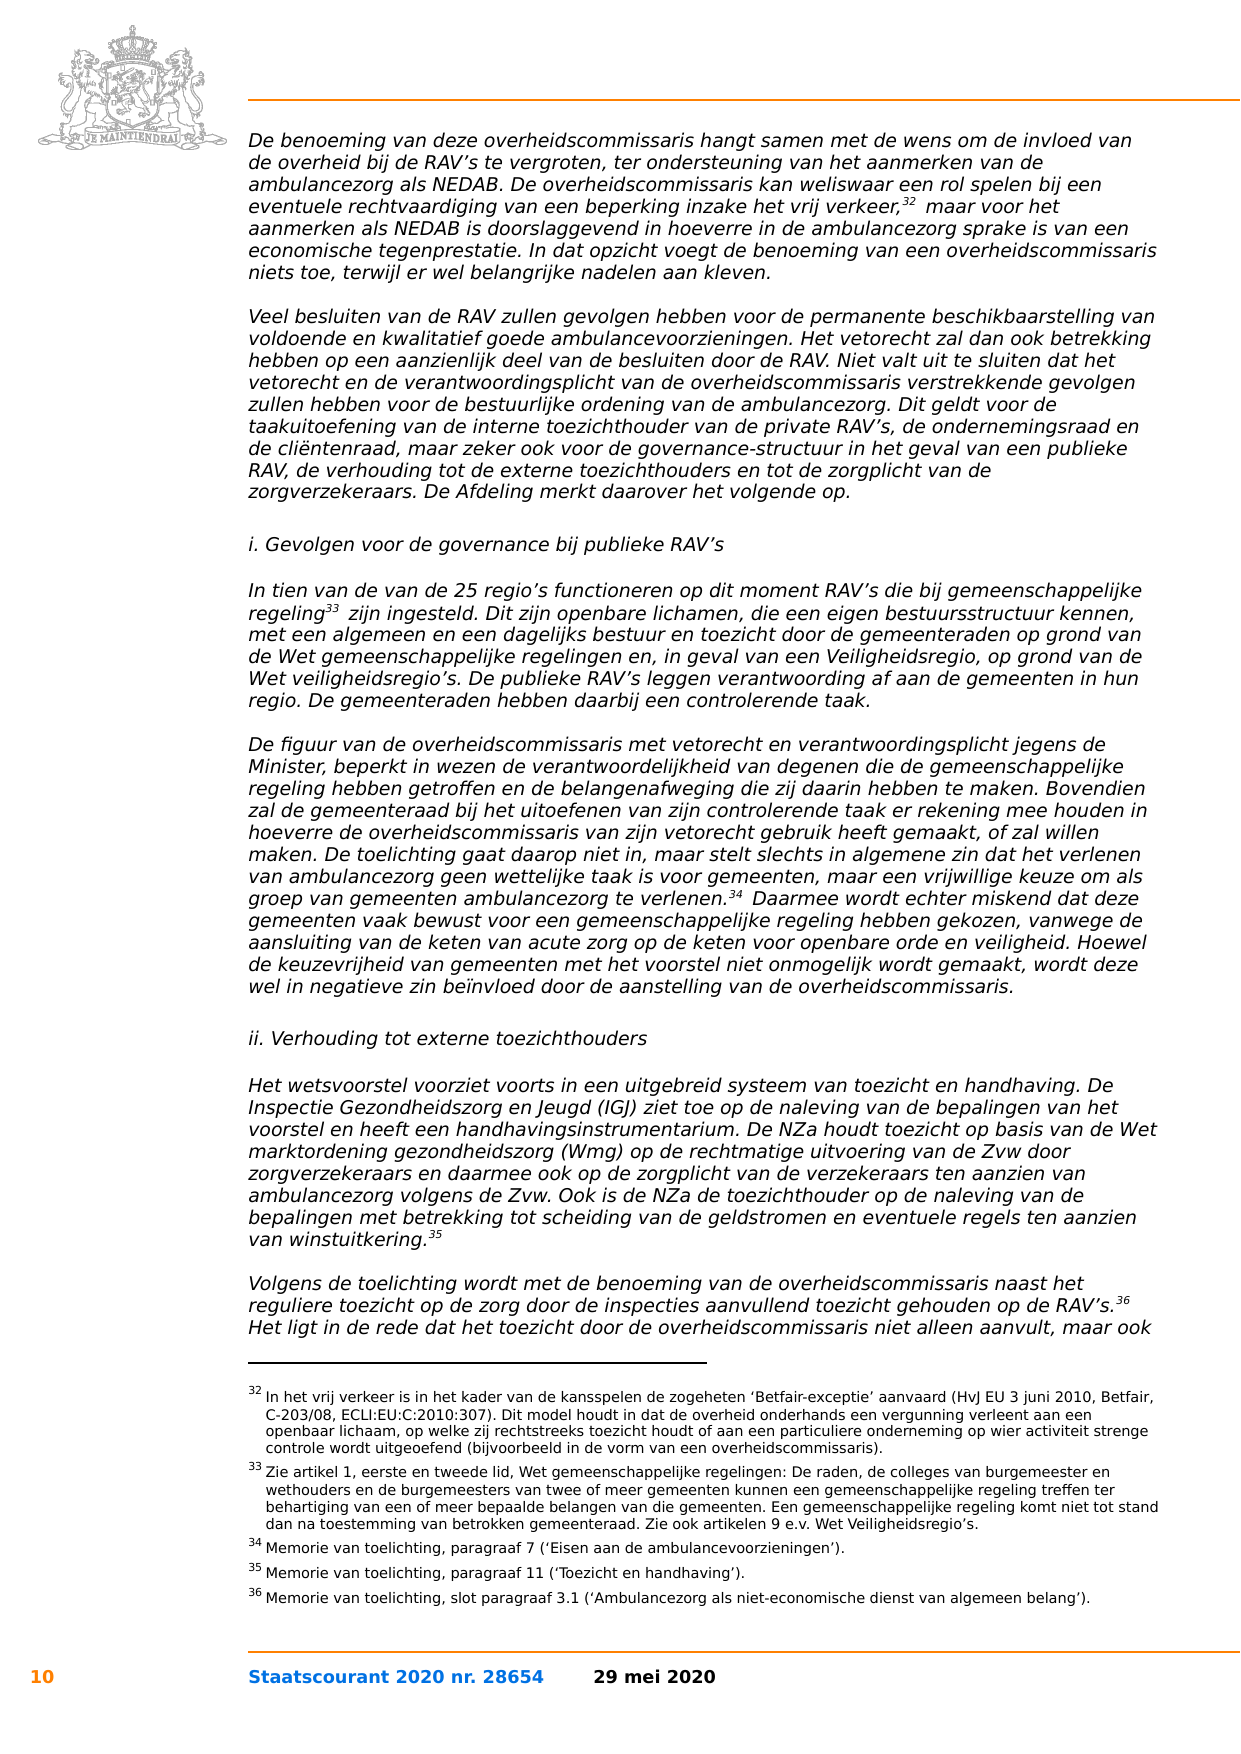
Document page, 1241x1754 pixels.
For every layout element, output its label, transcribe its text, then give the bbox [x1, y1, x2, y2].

picture [38, 25, 227, 150]
text Veel besluiten van de RAV zullen gevolgen hebben voor de permanente beschikbaarstelling van voldoende en kwalitatief goede ambulancevoorzieningen. Het vetorecht zal dan ook betrekking hebben op een aanzienlijk deel van de besluiten door de RAV. Niet valt uit te sluiten dat het vetorecht en de verantwoordingsplicht van de overheidscommissaris verstrekkende gevolgen zullen hebben voor de bestuurlijke ordening van de ambulancezorg. Dit geldt voor de taakuitoefening van de interne toezichthouder van de private RAV’s, de ondernemingsraad en de cliëntenraad, maar zeker ook voor de governance-structuur in het geval van een publieke RAV, de verhouding tot de externe toezichthouders en tot de zorgplicht van de zorgverzekeraars. De Afdeling merkt daarover het volgende op. [248, 306, 1163, 503]
text De figuur van de overheidscommissaris met vetorecht en verantwoordingsplicht jegens de Minister, beperkt in wezen de verantwoordelijkheid van degenen die de gemeenschappelijke regeling hebben getroffen en de belangenafweging die zij daarin hebben te maken. Bovendien zal de gemeenteraad bij het uitoefenen van zijn controlerende taak er rekening mee houden in hoeverre de overheidscommissaris van zijn vetorecht gebruik heeft gemaakt, of zal willen maken. De toelichting gaat daarop niet in, maar stelt slechts in algemene zin dat het verlenen van ambulancezorg geen wettelijke taak is voor gemeenten, maar een vrijwillige keuze om als groep van gemeenten ambulancezorg te verlenen. Daarmee wordt echter miskend dat deze gemeenten vaak bewust voor een gemeenschappelijke regeling hebben gekozen, vanwege de aansluiting van de keten van acute zorg op de keten voor openbare orde en veiligheid. Hoewel de keuzevrijheid van gemeenten met het voorstel niet onmogelijk wordt gemaakt, wordt deze wel in negatieve zin beïnvloed door de aanstelling van de overheidscommissaris. [248, 734, 1163, 998]
subtitle i. Gevolgen voor de governance bij publieke RAV’s [248, 533, 1163, 555]
text De benoeming van deze overheidscommissaris hangt samen met de wens om de invloed van de overheid bij de RAV’s te vergroten, ter ondersteuning van het aanmerken van de ambulancezorg als NEDAB. De overheidscommissaris kan weliswaar een rol spelen bij een eventuele rechtvaardiging van een beperking inzake het vrij verkeer, maar voor het aanmerken als NEDAB is doorslaggevend in hoeverre in de ambulancezorg sprake is van een economische tegenprestatie. In dat opzicht voegt de benoeming van een overheidscommissaris niets toe, terwijl er wel belangrijke nadelen aan kleven. [248, 130, 1163, 284]
text Het wetsvoorstel voorziet voorts in een uitgebreid systeem van toezicht en handhaving. De Inspectie Gezondheidszorg en Jeugd (IGJ) ziet toe op de naleving van de bepalingen van het voorstel en heeft een handhavingsinstrumentarium. De NZa houdt toezicht op basis van de Wet marktordening gezondheidszorg (Wmg) op de rechtmatige uitvoering van de Zvw door zorgverzekeraars en daarmee ook op de zorgplicht van de verzekeraars ten aanzien van ambulancezorg volgens de Zvw. Ook is de NZa de toezichthouder op de naleving van de bepalingen met betrekking tot scheiding van de geldstromen en eventuele regels ten aanzien van winstuitkering. [248, 1075, 1163, 1251]
text Zie artikel 1, eerste en tweede lid, Wet gemeenschappelijke regelingen: De raden, de colleges van burgemeester en wethouders en de burgemeesters van twee of meer gemeenten kunnen een gemeenschappelijke regeling treffen ter behartiging van een of meer bepaalde belangen van die gemeenten. Een gemeenschappelijke regeling komt niet tot stand dan na toestemming van betrokken gemeenteraad. Zie ook artikelen 9 e.v. Wet Veiligheidsregio’s. [248, 1460, 1163, 1533]
text Memorie van toelichting, slot paragraaf 3.1 (‘Ambulancezorg als niet-economische dienst van algemeen belang’). [248, 1586, 1163, 1608]
subtitle ii. Verhouding tot externe toezichthouders [248, 1028, 1163, 1050]
text Memorie van toelichting, paragraaf 7 (‘Eisen aan de ambulancevoorzieningen’). [248, 1536, 1163, 1558]
text Volgens de toelichting wordt met de benoeming van de overheidscommissaris naast het reguliere toezicht op de zorg door de inspecties aanvullend toezicht gehouden op de RAV’s. Het ligt in de rede dat het toezicht door de overheidscommissaris niet alleen aanvult, maar ook [248, 1273, 1163, 1338]
text Memorie van toelichting, paragraaf 11 (‘Toezicht en handhaving’). [248, 1561, 1163, 1583]
text In het vrij verkeer is in het kader van de kansspelen de zogeheten ‘Betfair-exceptie’ aanvaard (HvJ EU 3 juni 2010, Betfair, C-203/08, ECLI:EU:C:2010:307). Dit model houdt in dat de overheid onderhands een vergunning verleent aan een openbaar lichaam, op welke zij rechtstreeks toezicht houdt of aan een particuliere onderneming op wier activiteit strenge controle wordt uitgeoefend (bijvoorbeeld in de vorm van een overheidscommissaris). [248, 1384, 1163, 1457]
text In tien van de van de 25 regio’s functioneren op dit moment RAV’s die bij gemeenschappelijke regeling zijn ingesteld. Dit zijn openbare lichamen, die een eigen bestuursstructuur kennen, met een algemeen en een dagelijks bestuur en toezicht door de gemeenteraden op grond van de Wet gemeenschappelijke regelingen en, in geval van een Veiligheidsregio, op grond van de Wet veiligheidsregio’s. De publieke RAV’s leggen verantwoording af aan de gemeenten in hun regio. De gemeenteraden hebben daarbij een controlerende taak. [248, 580, 1163, 712]
